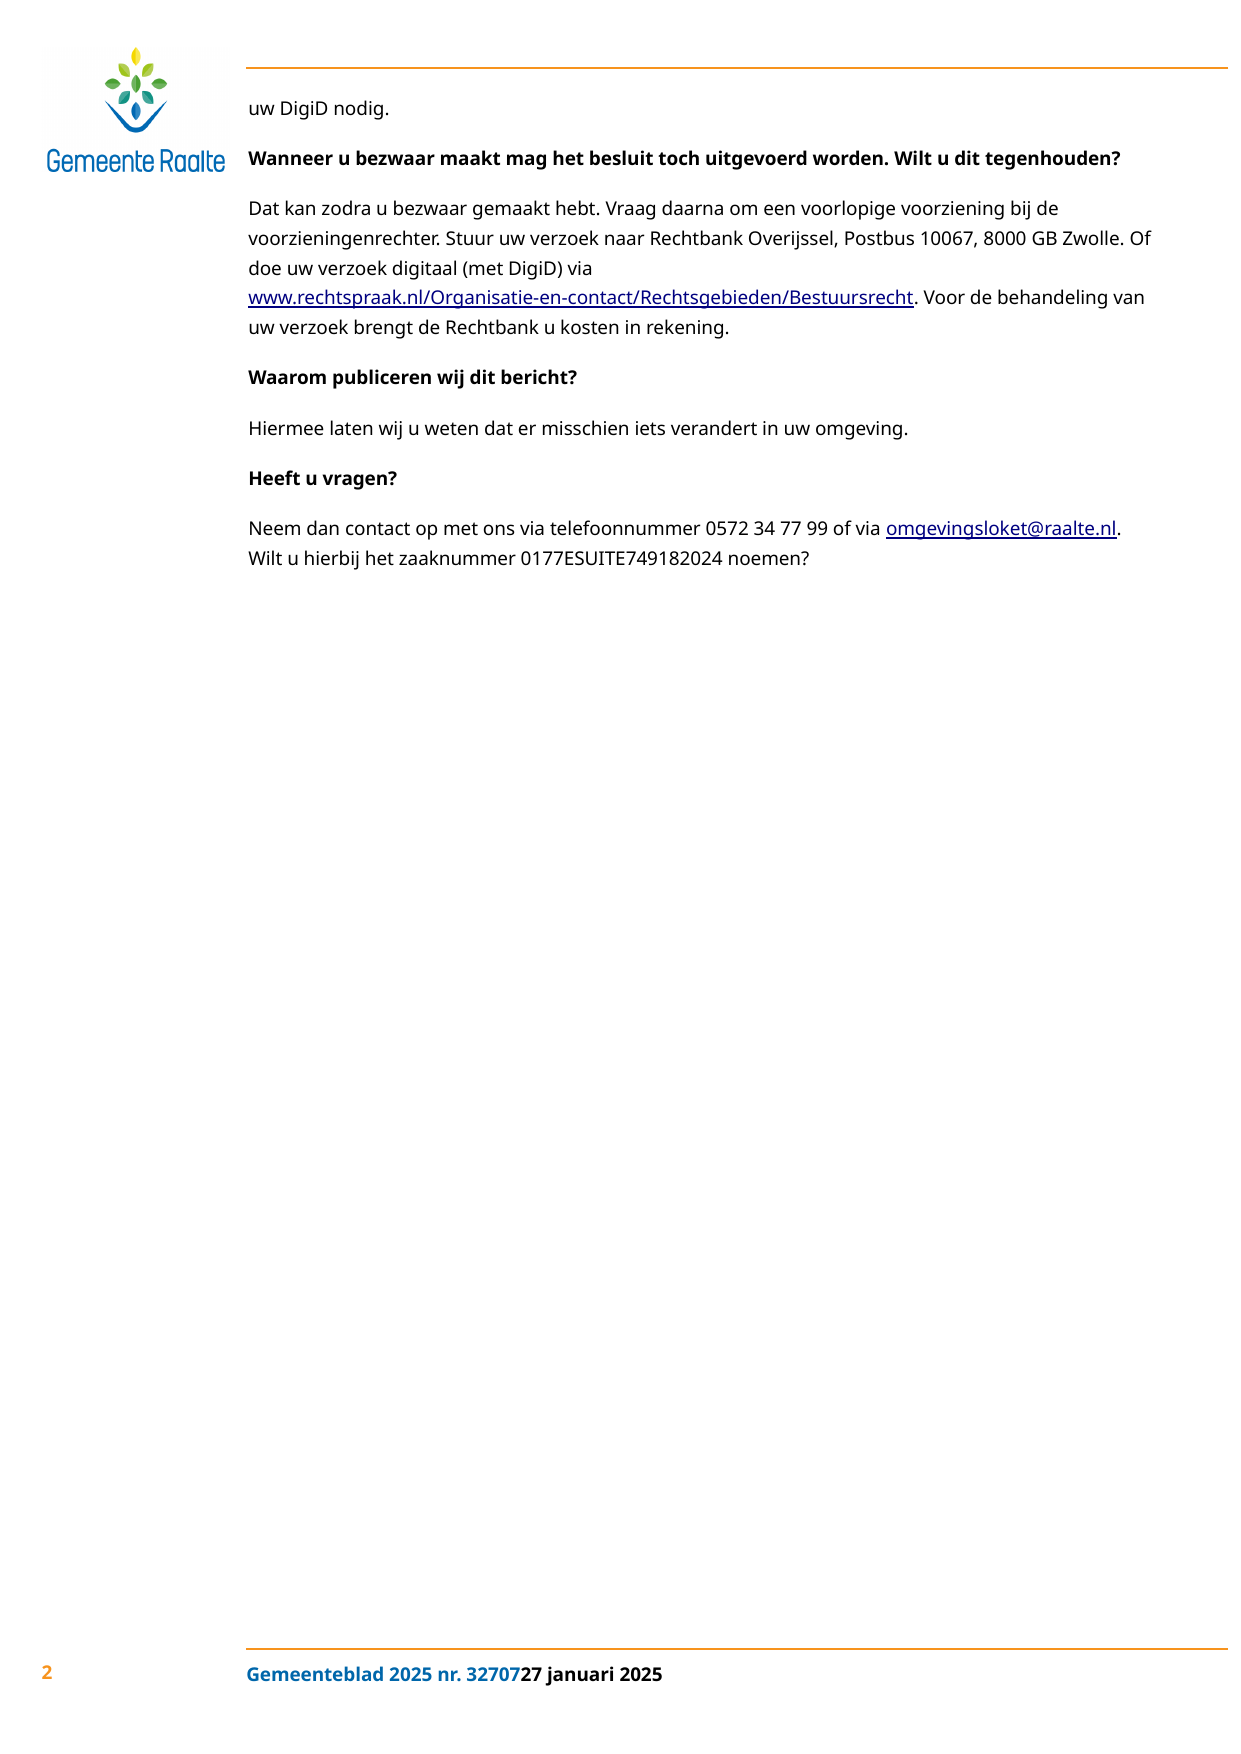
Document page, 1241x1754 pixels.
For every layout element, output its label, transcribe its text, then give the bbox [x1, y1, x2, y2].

text Dat kan zodra u bezwaar gemaakt hebt. Vraag daarna om een voorlopige voorziening bij de voorzieningenrechter. Stuur uw verzoek naar Rechtbank Overijssel, Postbus 10067, 8000 GB Zwolle. Of doe uw verzoek digitaal (met DigiD) via www.rechtspraak.nl/Organisatie-en-contact/Rechtsgebieden/Bestuursrecht. Voor de behandeling van uw verzoek brengt de Rechtbank u kosten in rekening. [248, 196, 1152, 340]
text Wanneer u bezwaar maakt mag het besluit toch uitgevoerd worden. Wilt u dit tegenhouden? [248, 145, 1152, 171]
text Waarom publiceren wij dit bericht? [248, 364, 1152, 390]
text uw DigiD nodig. [248, 95, 1152, 121]
picture [41, 47, 231, 172]
text Neem dan contact op met ons via telefoonnummer 0572 34 77 99 of via omgevingsloket@raalte.nl. Wilt u hierbij het zaaknummer 0177ESUITE749182024 noemen? [248, 516, 1152, 571]
text Heeft u vragen? [248, 465, 1152, 491]
text Hiermee laten wij u weten dat er misschien iets verandert in uw omgeving. [248, 415, 1152, 441]
